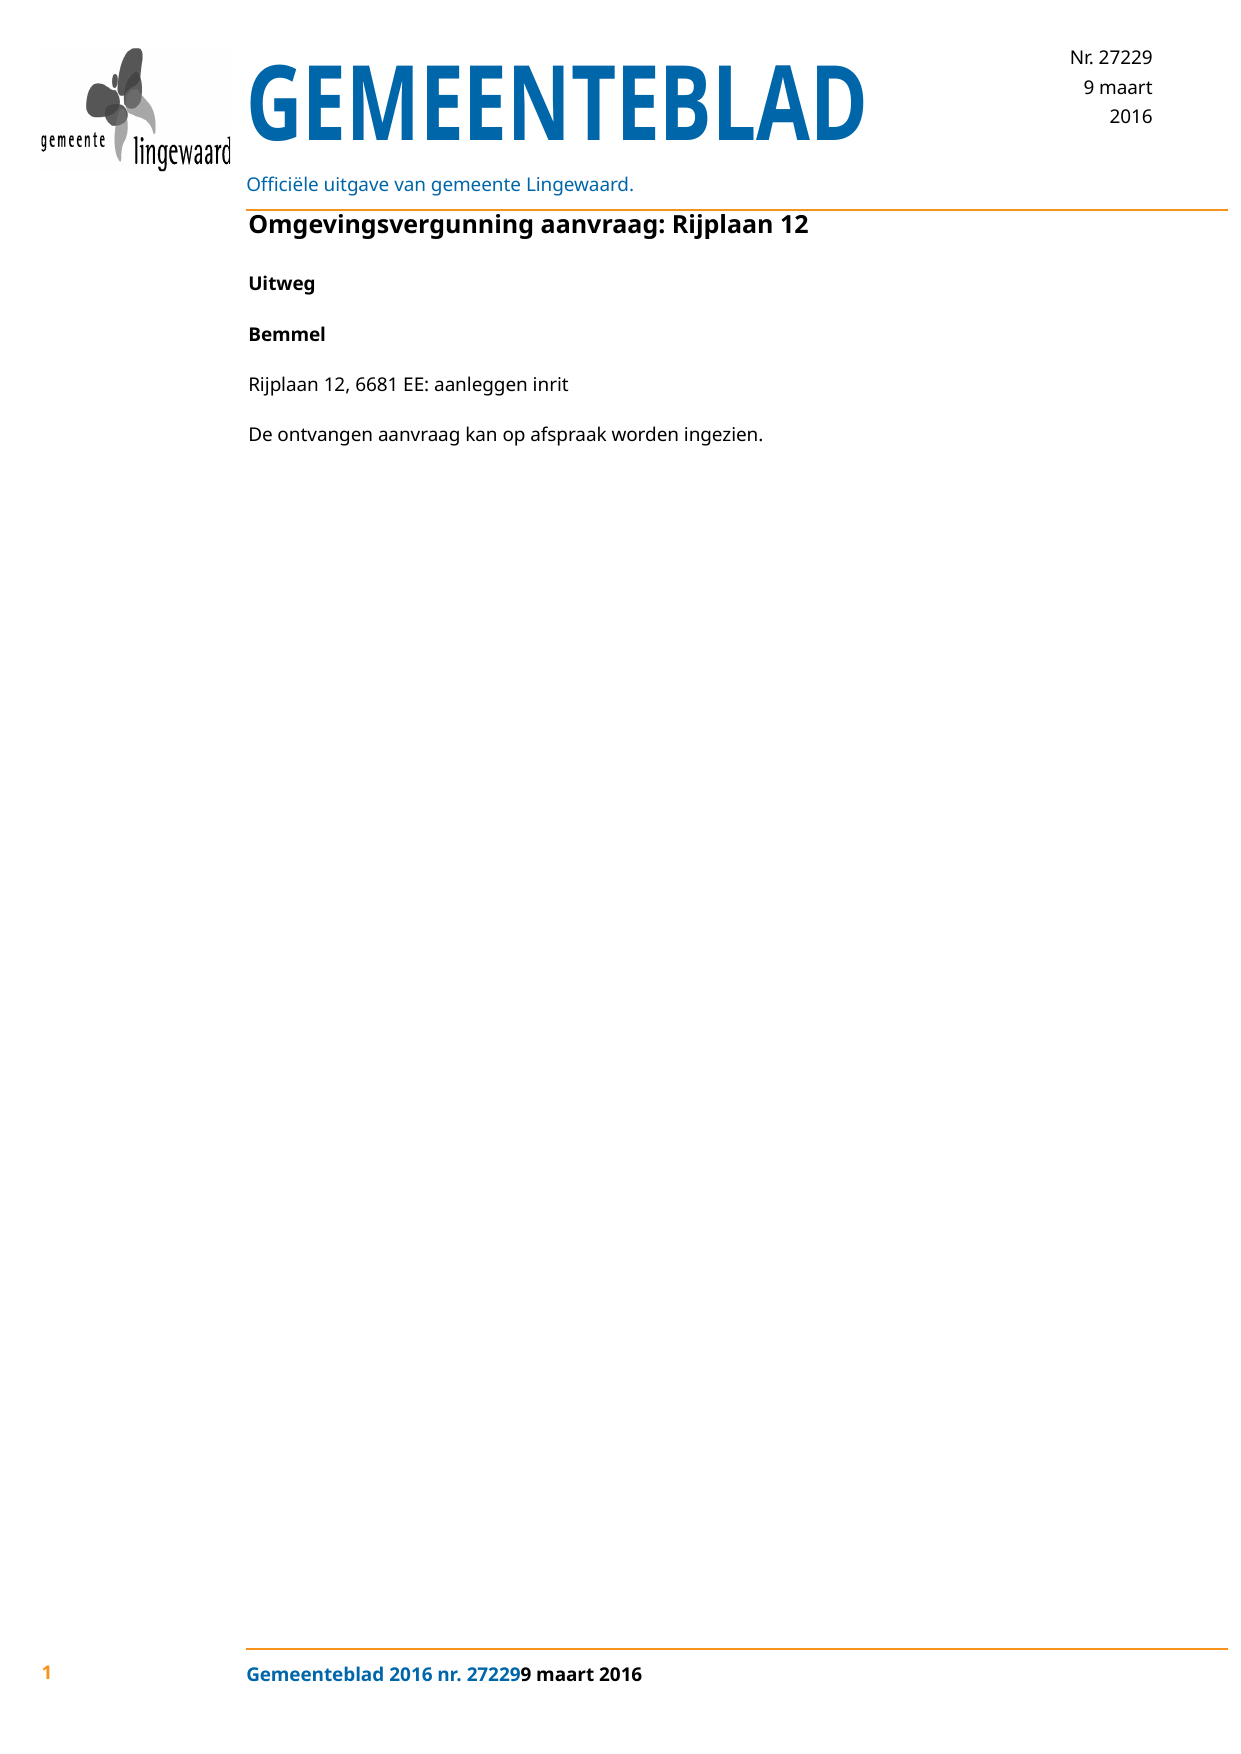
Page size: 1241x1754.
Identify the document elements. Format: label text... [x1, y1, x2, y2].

picture [41, 47, 231, 172]
text De ontvangen aanvraag kan op afspraak worden ingezien. [248, 422, 1152, 447]
text Rijplaan 12, 6681 EE: aanleggen inrit [248, 371, 1152, 397]
text Uitweg [248, 270, 1152, 296]
text Bemmel [248, 321, 1152, 346]
text Omgevingsvergunning aanvraag: Rijplaan 12 [248, 211, 1152, 241]
